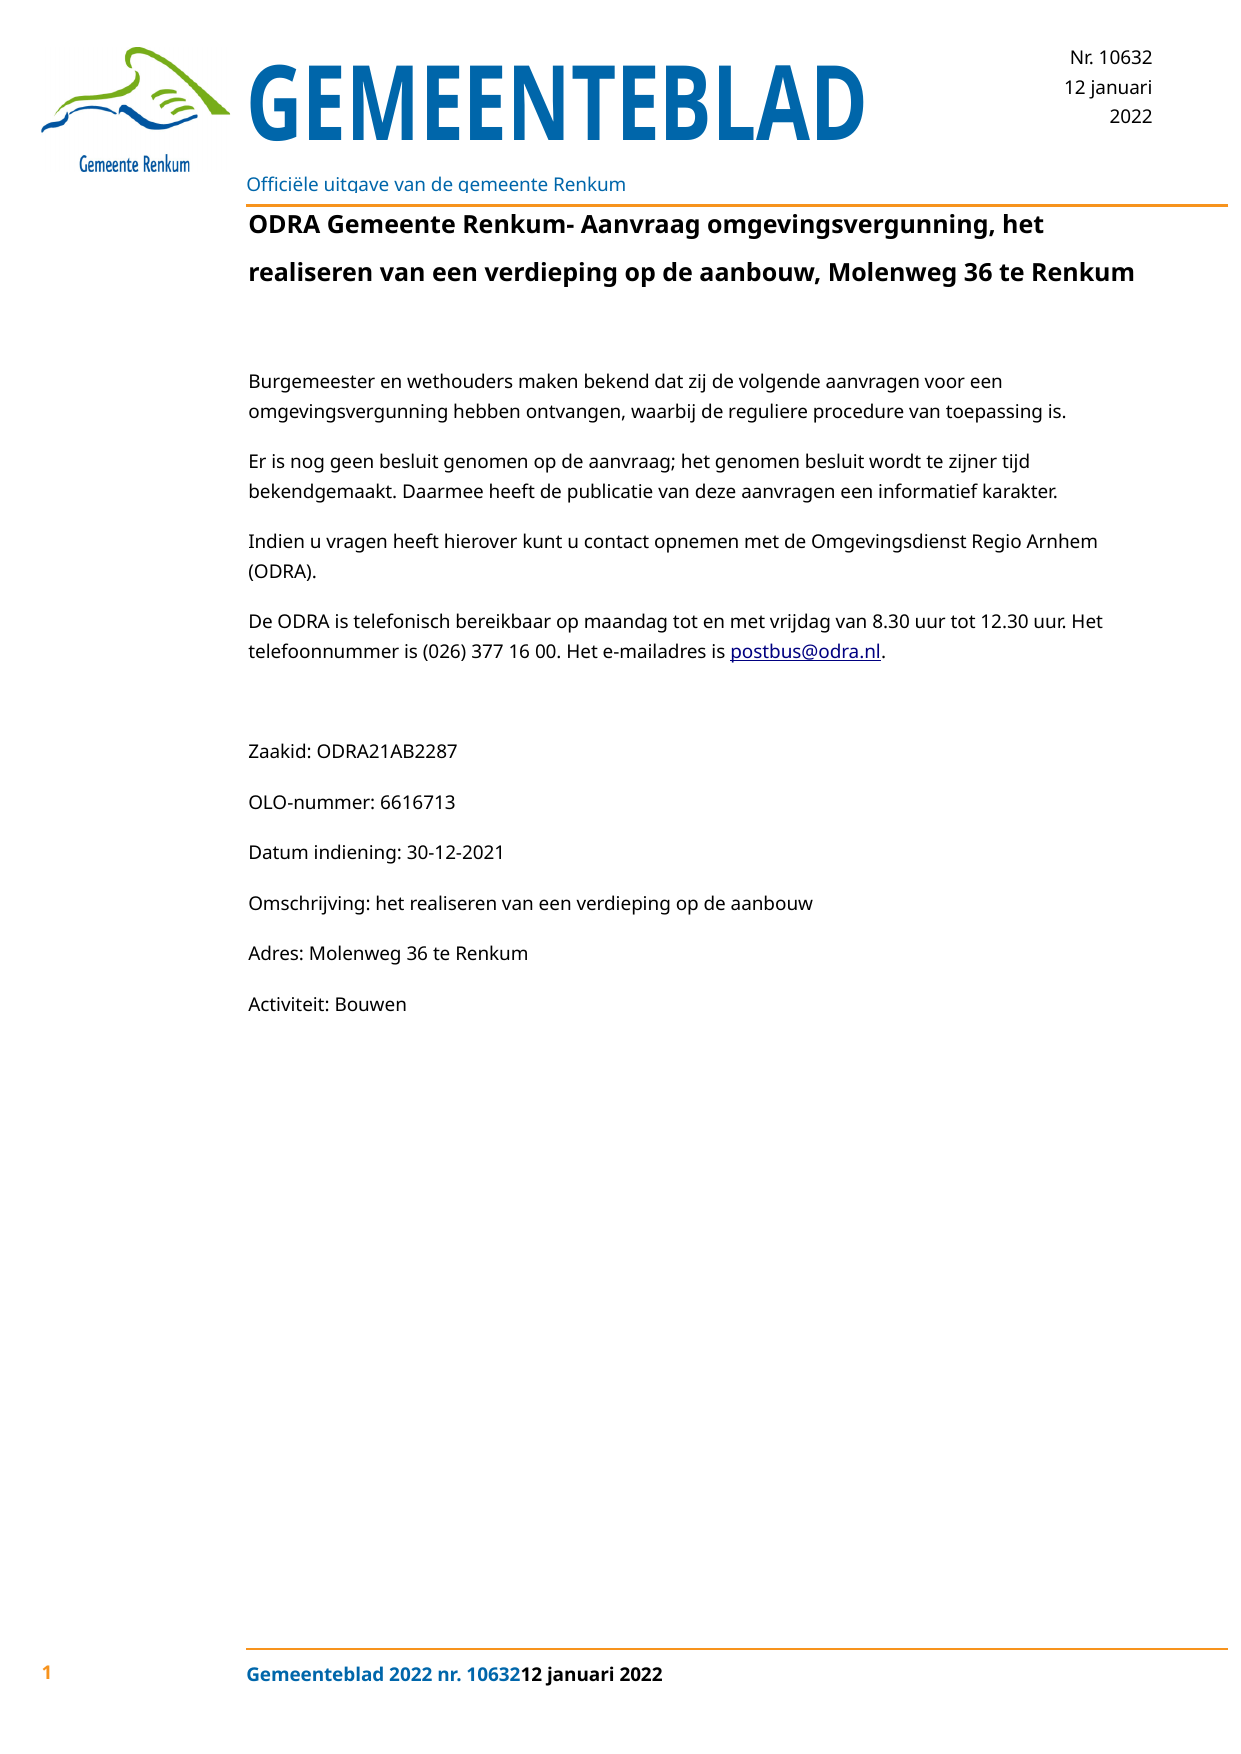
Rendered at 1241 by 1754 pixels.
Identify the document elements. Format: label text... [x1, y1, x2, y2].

text Burgemeester en wethouders maken bekend dat zij de volgende aanvragen voor een omgevingsvergunning hebben ontvangen, waarbij de reguliere procedure van toepassing is. [248, 368, 1152, 424]
text De ODRA is telefonisch bereikbaar op maandag tot en met vrijdag van 8.30 uur tot 12.30 uur. Het telefoonnummer is (026) 377 16 00. Het e-mailadres is postbus@odra.nl. [248, 608, 1152, 664]
text Omschrijving: het realiseren van een verdieping op de aanbouw [248, 890, 1152, 916]
text Zaakid: ODRA21AB2287 [248, 739, 1152, 764]
text Adres: Molenweg 36 te Renkum [248, 940, 1152, 966]
text Datum indiening: 30-12-2021 [248, 839, 1152, 865]
text OLO-nummer: 6616713 [248, 789, 1152, 815]
text Er is nog geen besluit genomen op de aanvraag; het genomen besluit wordt te zijner tijd bekendgemaakt. Daarmee heeft de publicatie van deze aanvragen een informatief karakter. [248, 448, 1152, 504]
picture [41, 47, 231, 172]
text Indien u vragen heeft hierover kunt u contact opnemen met de Omgevingsdienst Regio Arnhem (ODRA). [248, 528, 1152, 584]
text Activiteit: Bouwen [248, 991, 1152, 1017]
text ODRA Gemeente Renkum- Aanvraag omgevingsvergunning, het realiseren van een verdieping op de aanbouw, Molenweg 36 te Renkum [248, 207, 1152, 288]
